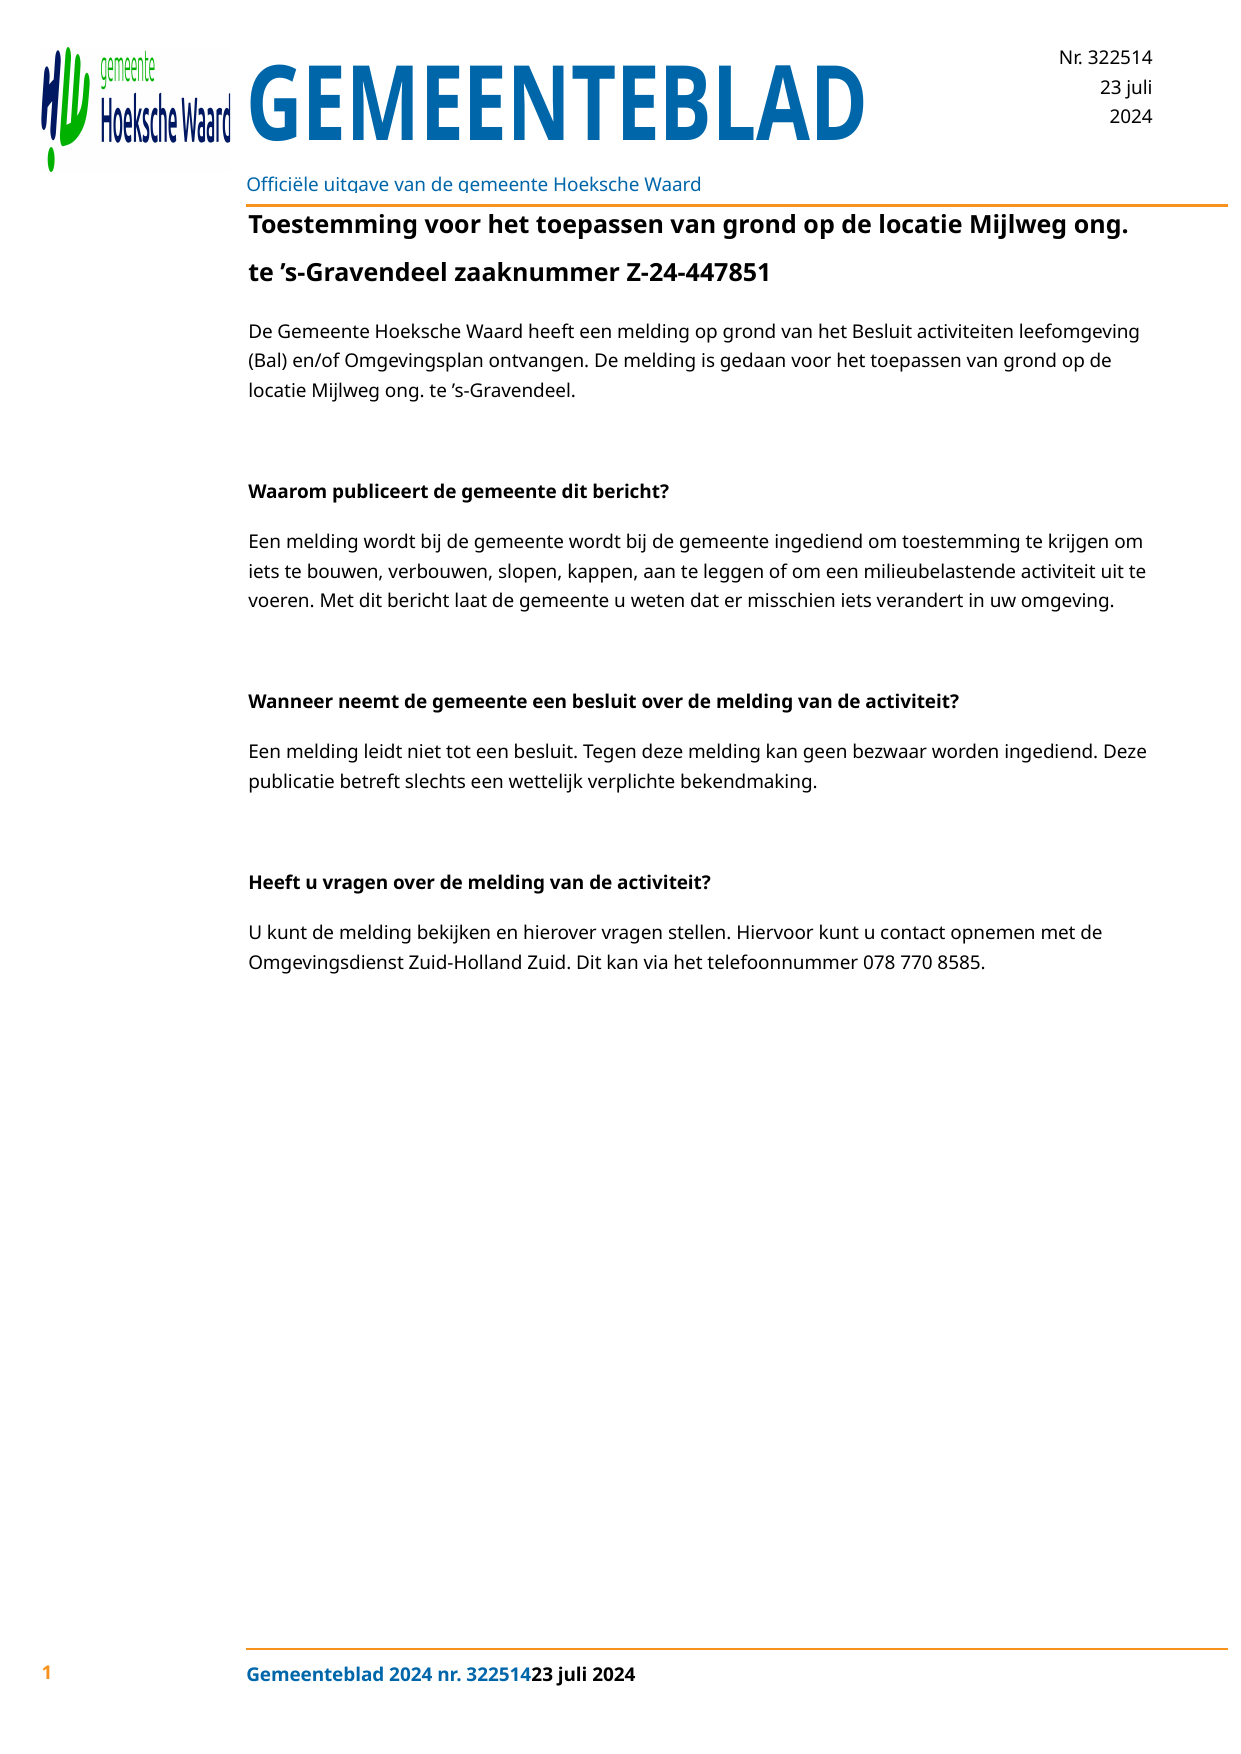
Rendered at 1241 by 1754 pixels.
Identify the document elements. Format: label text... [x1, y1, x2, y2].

text Een melding leidt niet tot een besluit. Tegen deze melding kan geen bezwaar worden ingediend. Deze publicatie betreft slechts een wettelijk verplichte bekendmaking. [248, 739, 1152, 794]
text U kunt de melding bekijken en hierover vragen stellen. Hiervoor kunt u contact opnemen met de Omgevingsdienst Zuid-Holland Zuid. Dit kan via het telefoonnummer 078 770 8585. [248, 919, 1152, 975]
text Een melding wordt bij de gemeente wordt bij de gemeente ingediend om toestemming te krijgen om iets te bouwen, verbouwen, slopen, kappen, aan te leggen of om een milieubelastende activiteit uit te voeren. Met dit bericht laat de gemeente u weten dat er misschien iets verandert in uw omgeving. [248, 528, 1152, 613]
text Waarom publiceert de gemeente dit bericht? [248, 478, 1152, 504]
text Heeft u vragen over de melding van de activiteit? [248, 869, 1152, 895]
text De Gemeente Hoeksche Waard heeft een melding op grond van het Besluit activiteiten leefomgeving (Bal) en/of Omgevingsplan ontvangen. De melding is gedaan voor het toepassen van grond op de locatie Mijlweg ong. te ’s-Gravendeel. [248, 318, 1152, 403]
text Wanneer neemt de gemeente een besluit over de melding van de activiteit? [248, 688, 1152, 714]
text Toestemming voor het toepassen van grond op de locatie Mijlweg ong. te ’s-Gravendeel zaaknummer Z-24-447851 [248, 207, 1152, 288]
picture [41, 47, 231, 172]
